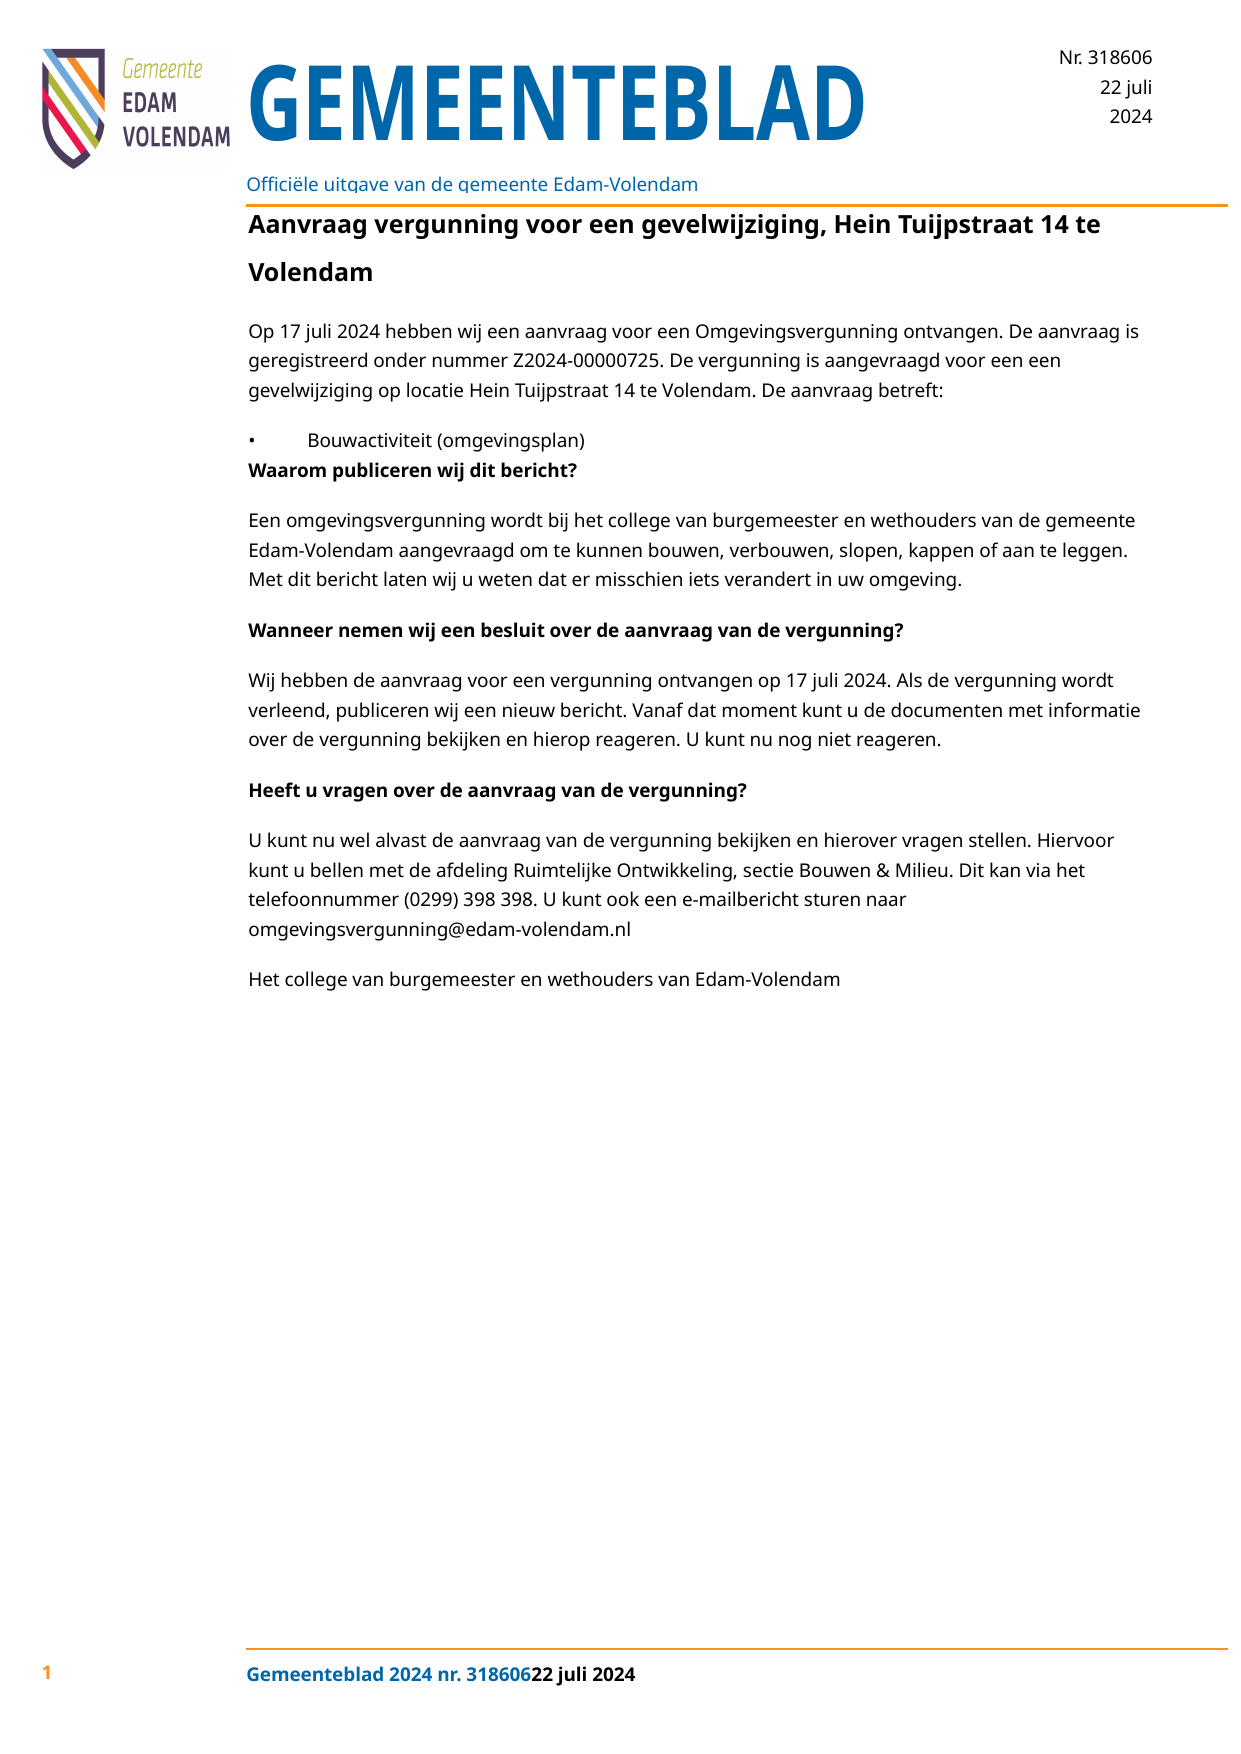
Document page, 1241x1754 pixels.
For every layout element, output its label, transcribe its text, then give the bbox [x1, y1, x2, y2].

text U kunt nu wel alvast de aanvraag van de vergunning bekijken en hierover vragen stellen. Hiervoor kunt u bellen met de afdeling Ruimtelijke Ontwikkeling, sectie Bouwen & Milieu. Dit kan via het telefoonnummer (0299) 398 398. U kunt ook een e-mailbericht sturen naar omgevingsvergunning@edam-volendam.nl [248, 827, 1152, 942]
text Een omgevingsvergunning wordt bij het college van burgemeester en wethouders van de gemeente Edam-Volendam aangevraagd om te kunnen bouwen, verbouwen, slopen, kappen of aan te leggen. Met dit bericht laten wij u weten dat er misschien iets verandert in uw omgeving. [248, 507, 1152, 592]
picture [41, 47, 231, 172]
text Waarom publiceren wij dit bericht? [248, 457, 1152, 483]
text Wij hebben de aanvraag voor een vergunning ontvangen op 17 juli 2024. Als de vergunning wordt verleend, publiceren wij een nieuw bericht. Vanaf dat moment kunt u de documenten met informatie over de vergunning bekijken en hierop reageren. U kunt nu nog niet reageren. [248, 667, 1152, 752]
list Bouwactiviteit (omgevingsplan) [248, 427, 1152, 453]
text Op 17 juli 2024 hebben wij een aanvraag voor een Omgevingsvergunning ontvangen. De aanvraag is geregistreerd onder nummer Z2024-00000725. De vergunning is aangevraagd voor een een gevelwijziging op locatie Hein Tuijpstraat 14 te Volendam. De aanvraag betreft: [248, 318, 1152, 403]
text Wanneer nemen wij een besluit over de aanvraag van de vergunning? [248, 617, 1152, 643]
text Heeft u vragen over de aanvraag van de vergunning? [248, 777, 1152, 803]
text Het college van burgemeester en wethouders van Edam-Volendam [248, 967, 1152, 992]
text Aanvraag vergunning voor een gevelwijziging, Hein Tuijpstraat 14 te Volendam [248, 207, 1152, 288]
